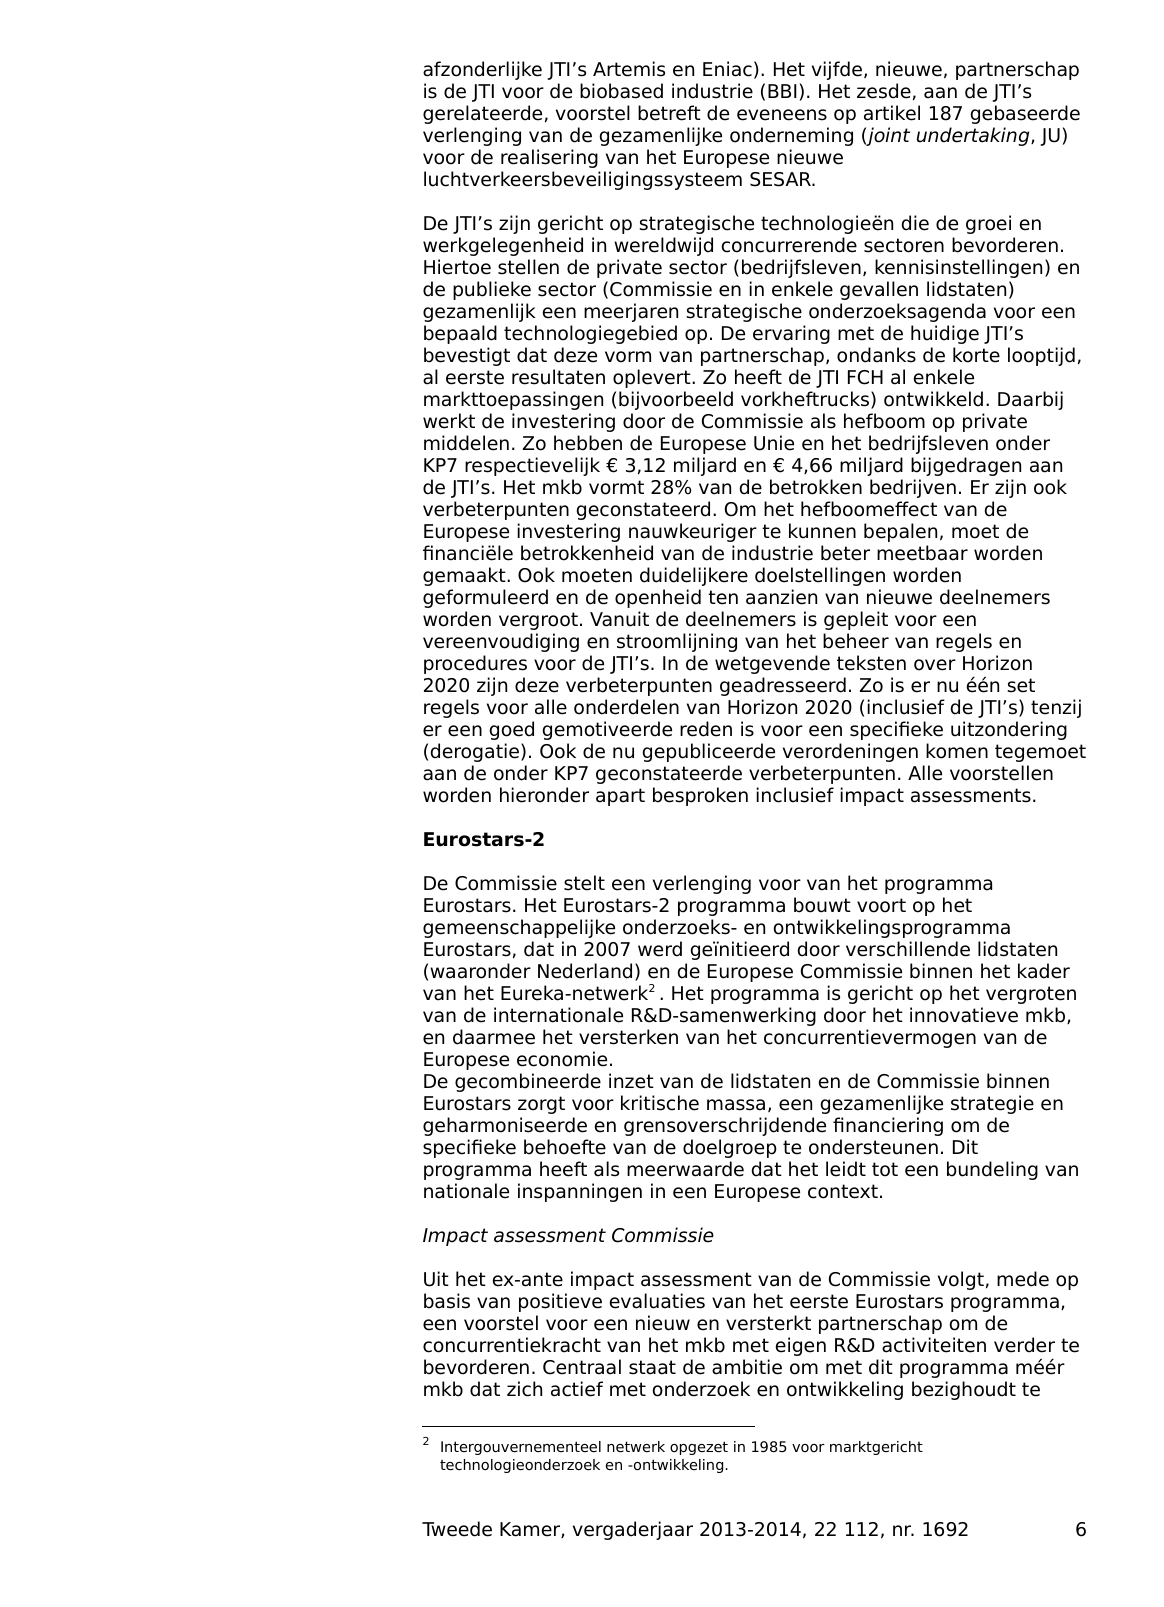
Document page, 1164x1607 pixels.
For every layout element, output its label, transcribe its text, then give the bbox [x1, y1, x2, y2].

subtitle Impact assessment Commissie [422, 1225, 1087, 1247]
text Uit het ex-ante impact assessment van de Commissie volgt, mede op basis van positieve evaluaties van het eerste Eurostars programma, een voorstel voor een nieuw en versterkt partnerschap om de concurrentiekracht van het mkb met eigen R&D activiteiten verder te bevorderen. Centraal staat de ambitie om met dit programma méér mkb dat zich actief met onderzoek en ontwikkeling bezighoudt te [422, 1269, 1087, 1401]
text De Commissie stelt een verlenging voor van het programma Eurostars. Het Eurostars-2 programma bouwt voort op het gemeenschappelijke onderzoeks- en ontwikkelingsprogramma Eurostars, dat in 2007 werd geïnitieerd door verschillende lidstaten (waaronder Nederland) en de Europese Commissie binnen het kader van het Eureka-netwerk. Het programma is gericht op het vergroten van de internationale R&D-samenwerking door het innovatieve mkb, en daarmee het versterken van het concurrentievermogen van de Europese economie. [422, 873, 1087, 1071]
text Intergouvernementeel netwerk opgezet in 1985 voor marktgericht technologieonderzoek en -ontwikkeling. [422, 1435, 1087, 1474]
text afzonderlijke JTI’s Artemis en Eniac). Het vijfde, nieuwe, partnerschap is de JTI voor de biobased industrie (BBI). Het zesde, aan de JTI’s gerelateerde, voorstel betreft de eveneens op artikel 187 gebaseerde verlenging van de gezamenlijke onderneming (joint undertaking, JU) voor de realisering van het Europese nieuwe luchtverkeersbeveiligingssysteem SESAR. [422, 59, 1087, 191]
subtitle Eurostars-2 [422, 829, 1087, 851]
text De JTI’s zijn gericht op strategische technologieën die de groei en werkgelegenheid in wereldwijd concurrerende sectoren bevorderen. Hiertoe stellen de private sector (bedrijfsleven, kennisinstellingen) en de publieke sector (Commissie en in enkele gevallen lidstaten) gezamenlijk een meerjaren strategische onderzoeksagenda voor een bepaald technologiegebied op. De ervaring met de huidige JTI’s bevestigt dat deze vorm van partnerschap, ondanks de korte looptijd, al eerste resultaten oplevert. Zo heeft de JTI FCH al enkele markttoepassingen (bijvoorbeeld vorkheftrucks) ontwikkeld. Daarbij werkt de investering door de Commissie als hefboom op private middelen. Zo hebben de Europese Unie en het bedrijfsleven onder KP7 respectievelijk € 3,12 miljard en € 4,66 miljard bijgedragen aan de JTI’s. Het mkb vormt 28% van de betrokken bedrijven. Er zijn ook verbeterpunten geconstateerd. Om het hefboomeffect van de Europese investering nauwkeuriger te kunnen bepalen, moet de financiële betrokkenheid van de industrie beter meetbaar worden gemaakt. Ook moeten duidelijkere doelstellingen worden geformuleerd en de openheid ten aanzien van nieuwe deelnemers worden vergroot. Vanuit de deelnemers is gepleit voor een vereenvoudiging en stroomlijning van het beheer van regels en procedures voor de JTI’s. In de wetgevende teksten over Horizon 2020 zijn deze verbeterpunten geadresseerd. Zo is er nu één set regels voor alle onderdelen van Horizon 2020 (inclusief de JTI’s) tenzij er een goed gemotiveerde reden is voor een specifieke uitzondering (derogatie). Ook de nu gepubliceerde verordeningen komen tegemoet aan de onder KP7 geconstateerde verbeterpunten. Alle voorstellen worden hieronder apart besproken inclusief impact assessments. [422, 213, 1087, 807]
text De gecombineerde inzet van de lidstaten en de Commissie binnen Eurostars zorgt voor kritische massa, een gezamenlijke strategie en geharmoniseerde en grensoverschrijdende financiering om de specifieke behoefte van de doelgroep te ondersteunen. Dit programma heeft als meerwaarde dat het leidt tot een bundeling van nationale inspanningen in een Europese context. [422, 1071, 1087, 1203]
